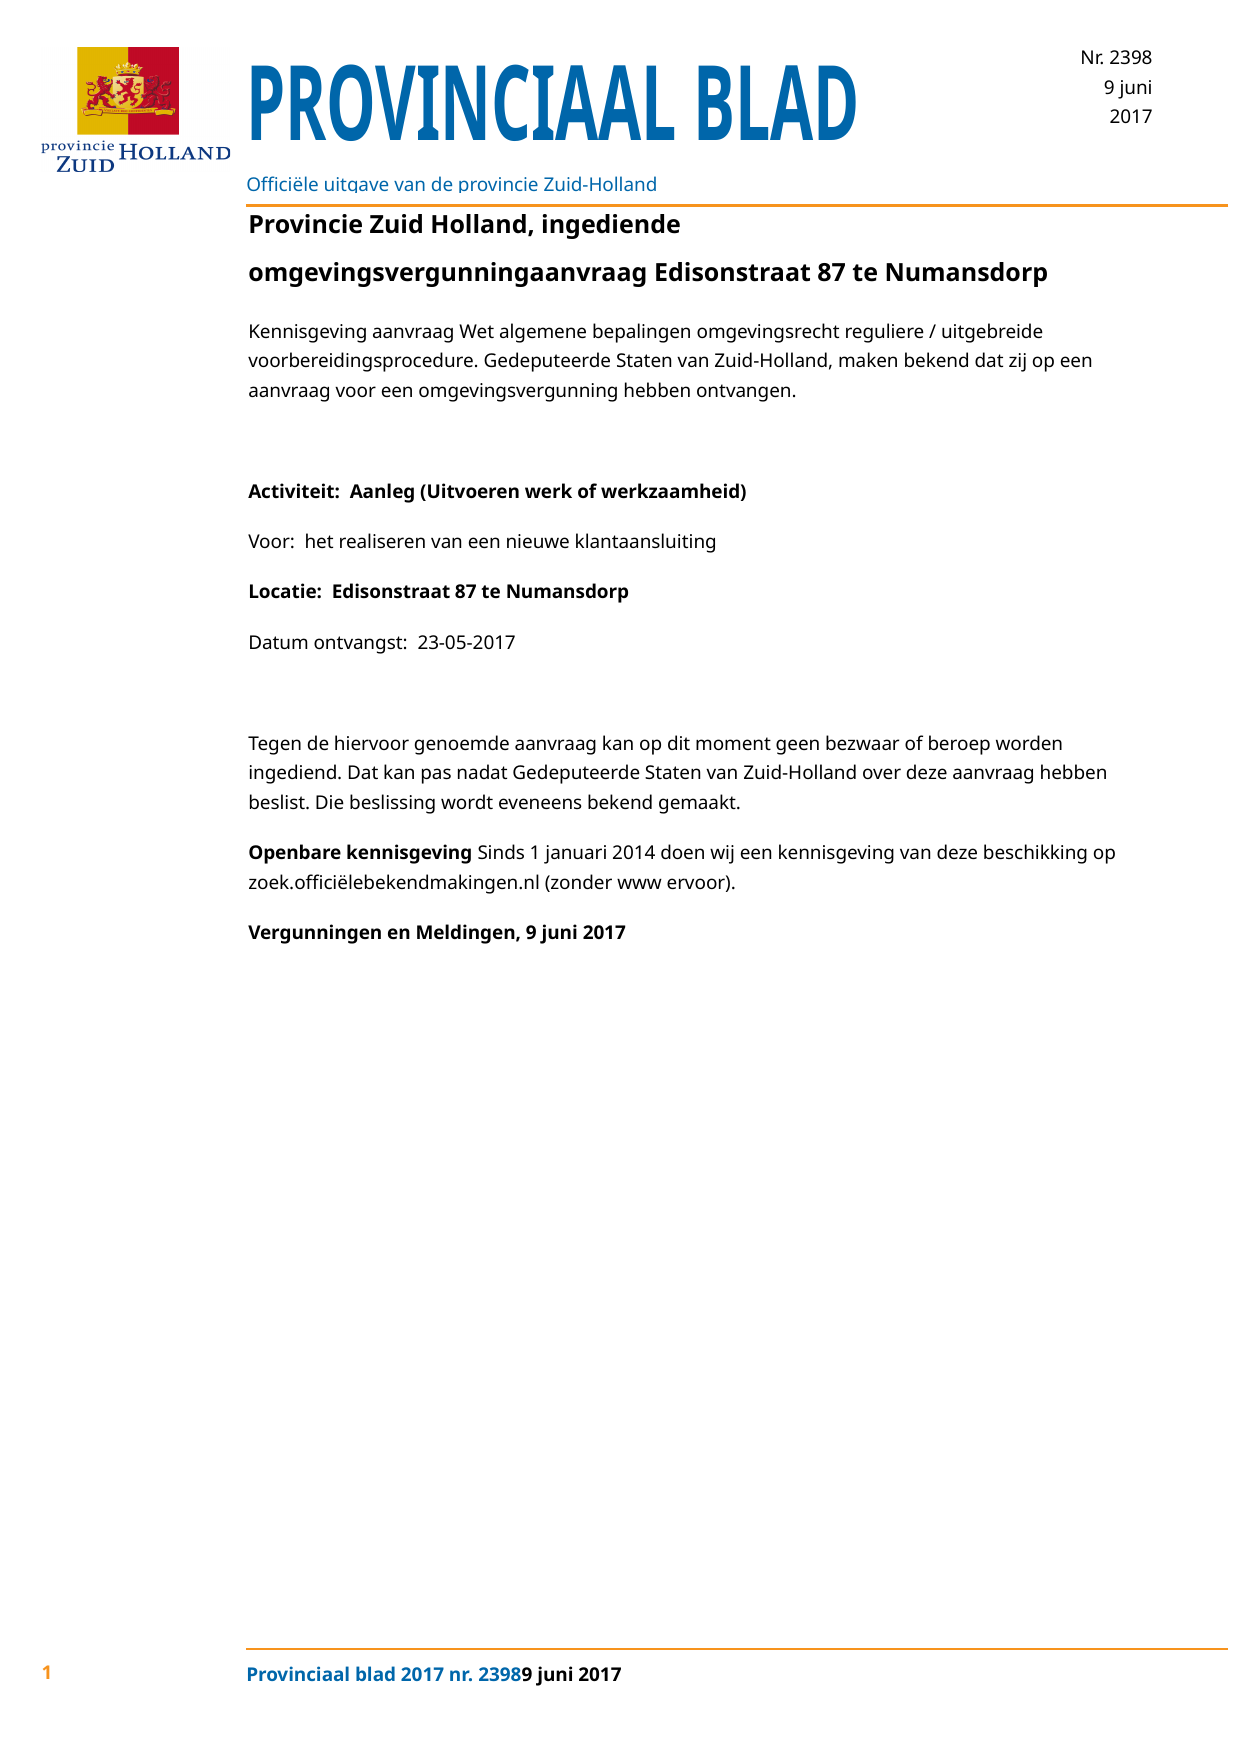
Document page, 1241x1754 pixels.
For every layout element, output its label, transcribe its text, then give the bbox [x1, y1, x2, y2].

text Datum ontvangst: 23-05-2017 [248, 629, 1152, 655]
text Kennisgeving aanvraag Wet algemene bepalingen omgevingsrecht reguliere / uitgebreide voorbereidingsprocedure. Gedeputeerde Staten van Zuid-Holland, maken bekend dat zij op een aanvraag voor een omgevingsvergunning hebben ontvangen. [248, 318, 1152, 403]
picture [41, 47, 231, 172]
text Locatie: Edisonstraat 87 te Numansdorp [248, 579, 1152, 604]
text Activiteit: Aanleg (Uitvoeren werk of werkzaamheid) [248, 478, 1152, 504]
text Openbare kennisgeving Sinds 1 januari 2014 doen wij een kennisgeving van deze beschikking op zoek.officiëlebekendmakingen.nl (zonder www ervoor). [248, 839, 1152, 895]
text Vergunningen en Meldingen, 9 juni 2017 [248, 919, 1152, 945]
text Provincie Zuid Holland, ingediende omgevingsvergunningaanvraag Edisonstraat 87 te Numansdorp [248, 207, 1152, 288]
text Tegen de hiervoor genoemde aanvraag kan op dit moment geen bezwaar of beroep worden ingediend. Dat kan pas nadat Gedeputeerde Staten van Zuid-Holland over deze aanvraag hebben beslist. Die beslissing wordt eveneens bekend gemaakt. [248, 730, 1152, 815]
text Voor: het realiseren van een nieuwe klantaansluiting [248, 528, 1152, 554]
